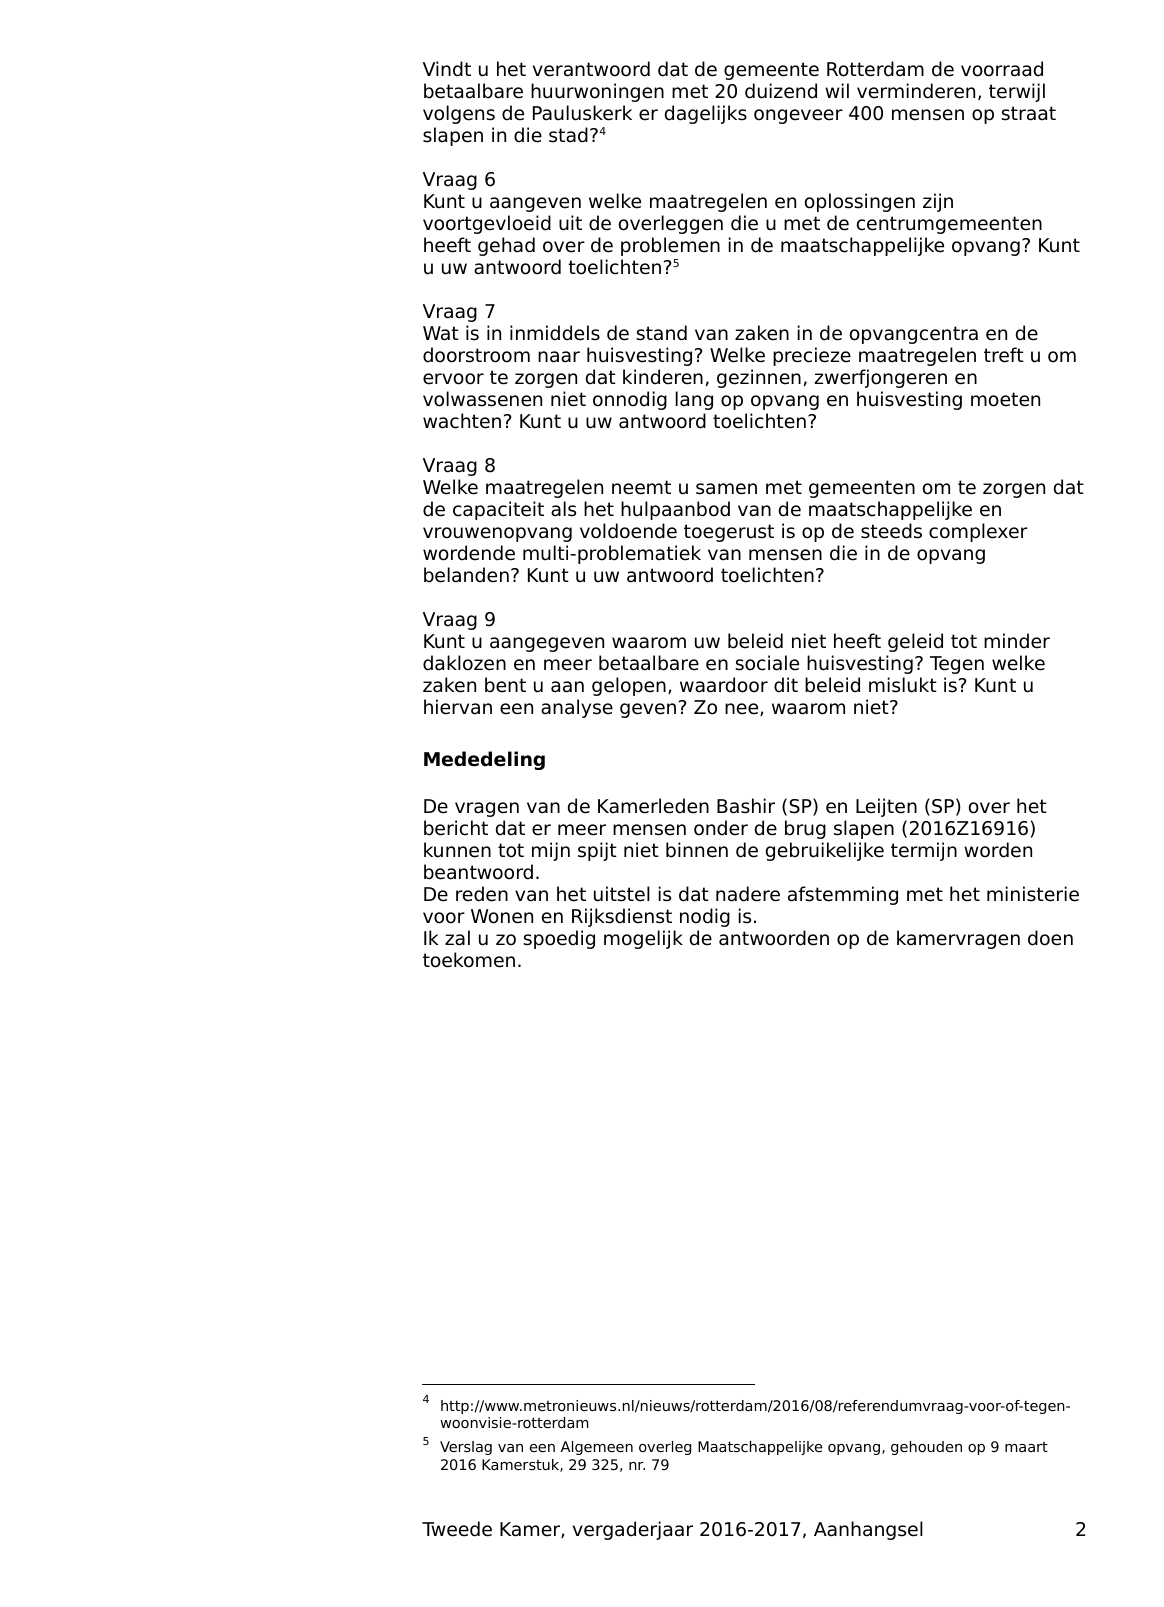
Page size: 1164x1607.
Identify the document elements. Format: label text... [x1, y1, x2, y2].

text De vragen van de Kamerleden Bashir (SP) en Leijten (SP) over het bericht dat er meer mensen onder de brug slapen (2016Z16916) kunnen tot mijn spijt niet binnen de gebruikelijke termijn worden beantwoord. [422, 796, 1087, 884]
text Vraag 7 [422, 301, 1087, 323]
text De reden van het uitstel is dat nadere afstemming met het ministerie voor Wonen en Rijksdienst nodig is. [422, 884, 1087, 928]
text Vraag 6 [422, 169, 1087, 191]
subtitle Mededeling [422, 749, 1087, 771]
text Vraag 9 [422, 609, 1087, 631]
text Kunt u aangegeven waarom uw beleid niet heeft geleid tot minder daklozen en meer betaalbare en sociale huisvesting? Tegen welke zaken bent u aan gelopen, waardoor dit beleid mislukt is? Kunt u hiervan een analyse geven? Zo nee, waarom niet? [422, 631, 1087, 719]
text Vindt u het verantwoord dat de gemeente Rotterdam de voorraad betaalbare huurwoningen met 20 duizend wil verminderen, terwijl volgens de Pauluskerk er dagelijks ongeveer 400 mensen op straat slapen in die stad? [422, 59, 1087, 147]
text Welke maatregelen neemt u samen met gemeenten om te zorgen dat de capaciteit als het hulpaanbod van de maatschappelijke en vrouwenopvang voldoende toegerust is op de steeds complexer wordende multi-problematiek van mensen die in de opvang belanden? Kunt u uw antwoord toelichten? [422, 477, 1087, 587]
text Vraag 8 [422, 455, 1087, 477]
text Ik zal u zo spoedig mogelijk de antwoorden op de kamervragen doen toekomen. [422, 928, 1087, 972]
text Verslag van een Algemeen overleg Maatschappelijke opvang, gehouden op 9 maart 2016 Kamerstuk, 29 325, nr. 79 [422, 1435, 1087, 1474]
text Wat is in inmiddels de stand van zaken in de opvangcentra en de doorstroom naar huisvesting? Welke precieze maatregelen treft u om ervoor te zorgen dat kinderen, gezinnen, zwerfjongeren en volwassenen niet onnodig lang op opvang en huisvesting moeten wachten? Kunt u uw antwoord toelichten? [422, 323, 1087, 433]
text Kunt u aangeven welke maatregelen en oplossingen zijn voortgevloeid uit de overleggen die u met de centrumgemeenten heeft gehad over de problemen in de maatschappelijke opvang? Kunt u uw antwoord toelichten? [422, 191, 1087, 279]
text http://www.metronieuws.nl/nieuws/rotterdam/2016/08/referendumvraag-voor-of-tegen-woonvisie-rotterdam [422, 1393, 1087, 1432]
